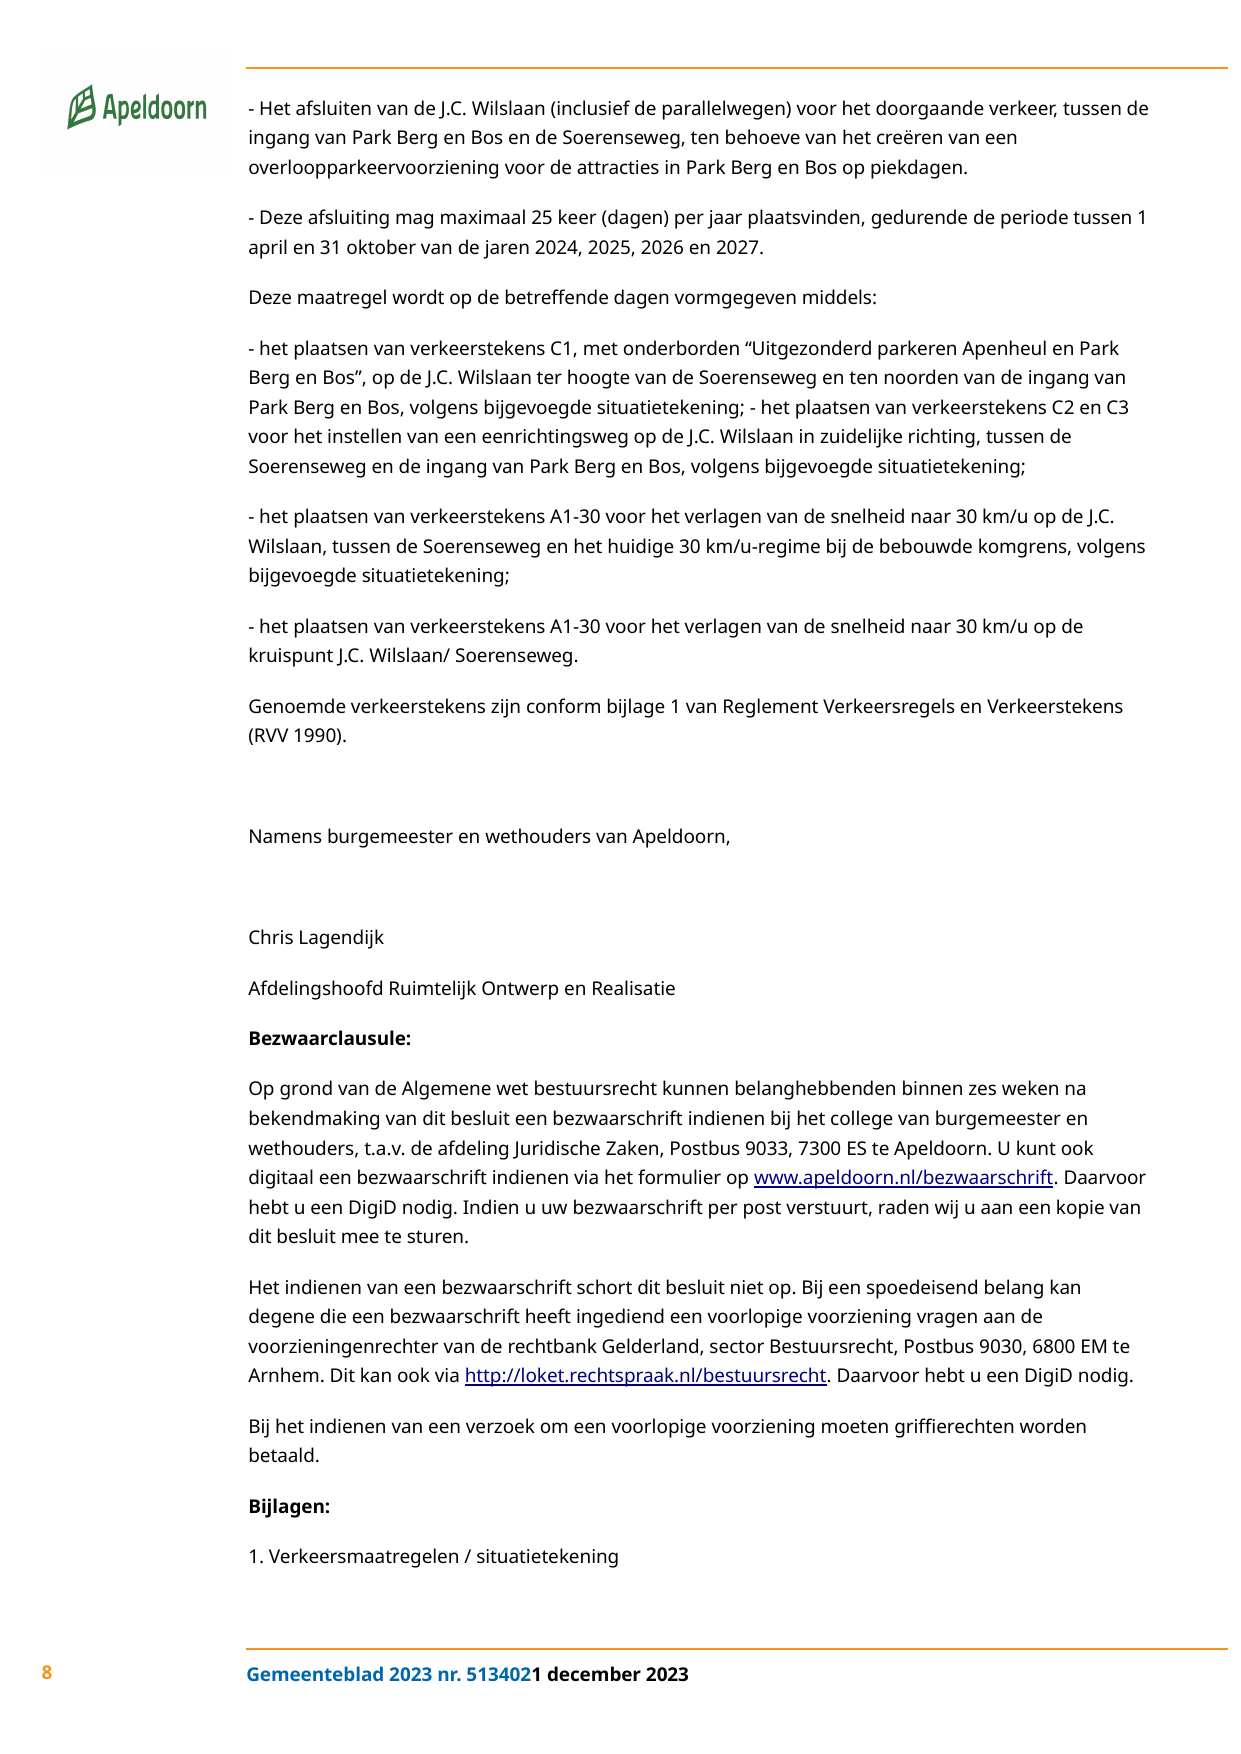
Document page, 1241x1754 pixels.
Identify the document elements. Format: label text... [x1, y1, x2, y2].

text - Deze afsluiting mag maximaal 25 keer (dagen) per jaar plaatsvinden, gedurende de periode tussen 1 april en 31 oktober van de jaren 2024, 2025, 2026 en 2027. [248, 204, 1152, 260]
text Bezwaarclausule: [248, 1025, 1152, 1051]
text 1. Verkeersmaatregelen / situatietekening [248, 1543, 1152, 1569]
text - het plaatsen van verkeerstekens A1-30 voor het verlagen van de snelheid naar 30 km/u op de J.C. Wilslaan, tussen de Soerenseweg en het huidige 30 km/u-regime bij de bebouwde komgrens, volgens bijgevoegde situatietekening; [248, 503, 1152, 588]
text Afdelingshoofd Ruimtelijk Ontwerp en Realisatie [248, 975, 1152, 1001]
text Op grond van de Algemene wet bestuursrecht kunnen belanghebbenden binnen zes weken na bekendmaking van dit besluit een bezwaarschrift indienen bij het college van burgemeester en wethouders, t.a.v. de afdeling Juridische Zaken, Postbus 9033, 7300 ES te Apeldoorn. U kunt ook digitaal een bezwaarschrift indienen via het formulier op www.apeldoorn.nl/bezwaarschrift. Daarvoor hebt u een DigiD nodig. Indien u uw bezwaarschrift per post verstuurt, raden wij u aan een kopie van dit besluit mee te sturen. [248, 1076, 1152, 1249]
text - Het afsluiten van de J.C. Wilslaan (inclusief de parallelwegen) voor het doorgaande verkeer, tussen de ingang van Park Berg en Bos en de Soerenseweg, ten behoeve van het creëren van een overloopparkeervoorziening voor de attracties in Park Berg en Bos op piekdagen. [248, 95, 1152, 180]
text - het plaatsen van verkeerstekens A1-30 voor het verlagen van de snelheid naar 30 km/u op de kruispunt J.C. Wilslaan/ Soerenseweg. [248, 613, 1152, 668]
text - het plaatsen van verkeerstekens C1, met onderborden “Uitgezonderd parkeren Apenheul en Park Berg en Bos”, op de J.C. Wilslaan ter hoogte van de Soerenseweg en ten noorden van de ingang van Park Berg en Bos, volgens bijgevoegde situatietekening; - het plaatsen van verkeerstekens C2 en C3 voor het instellen van een eenrichtingsweg op de J.C. Wilslaan in zuidelijke richting, tussen de Soerenseweg en de ingang van Park Berg en Bos, volgens bijgevoegde situatietekening; [248, 335, 1152, 479]
text Het indienen van een bezwaarschrift schort dit besluit niet op. Bij een spoedeisend belang kan degene die een bezwaarschrift heeft ingediend een voorlopige voorziening vragen aan de voorzieningenrechter van de rechtbank Gelderland, sector Bestuursrecht, Postbus 9030, 6800 EM te Arnhem. Dit kan ook via http://loket.rechtspraak.nl/bestuursrecht. Daarvoor hebt u een DigiD nodig. [248, 1274, 1152, 1388]
text Chris Lagendijk [248, 924, 1152, 950]
text Genoemde verkeerstekens zijn conform bijlage 1 van Reglement Verkeersregels en Verkeerstekens (RVV 1990). [248, 693, 1152, 748]
text Bijlagen: [248, 1493, 1152, 1519]
text Deze maatregel wordt op de betreffende dagen vormgegeven middels: [248, 284, 1152, 310]
text Namens burgemeester en wethouders van Apeldoorn, [248, 823, 1152, 849]
picture [41, 47, 231, 172]
text Bij het indienen van een verzoek om een voorlopige voorziening moeten griffierechten worden betaald. [248, 1413, 1152, 1468]
